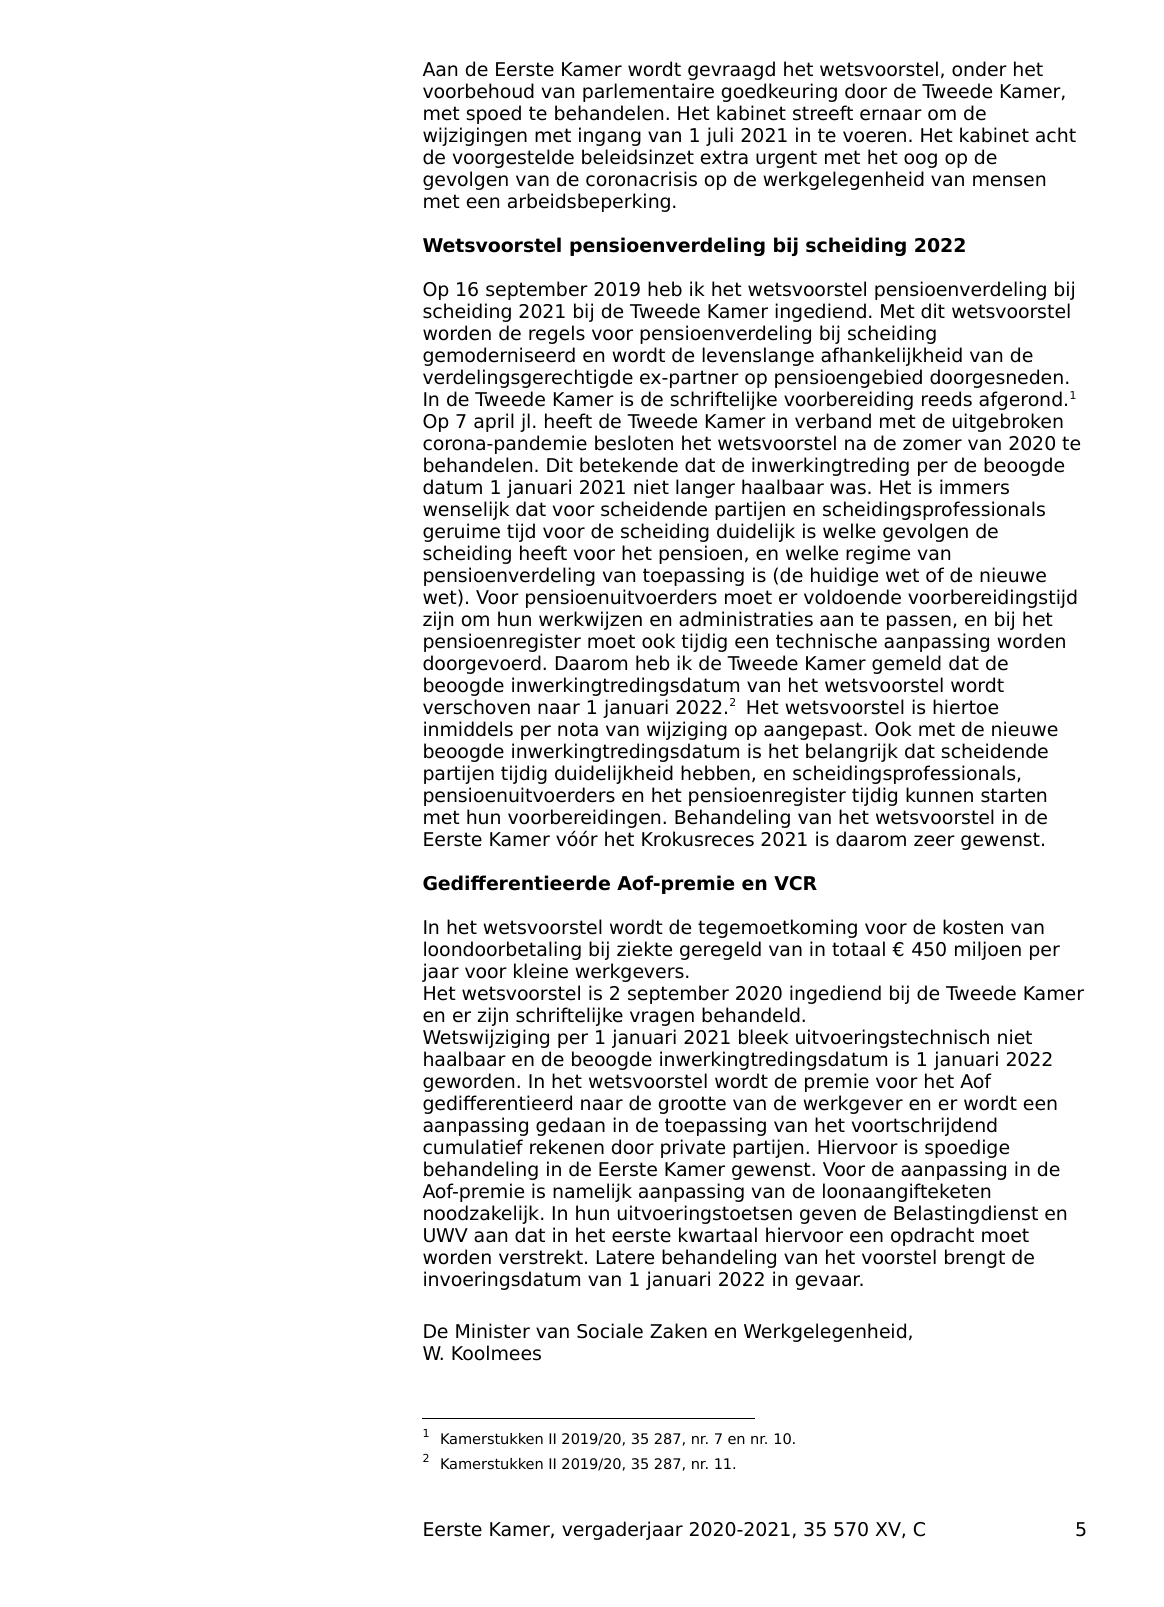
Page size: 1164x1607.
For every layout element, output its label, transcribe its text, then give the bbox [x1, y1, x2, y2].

text In het wetsvoorstel wordt de tegemoetkoming voor de kosten van loondoorbetaling bij ziekte geregeld van in totaal € 450 miljoen per jaar voor kleine werkgevers. [422, 917, 1087, 983]
text De Minister van Sociale Zaken en Werkgelegenheid, W. Koolmees [422, 1321, 1087, 1365]
text Aan de Eerste Kamer wordt gevraagd het wetsvoorstel, onder het voorbehoud van parlementaire goedkeuring door de Tweede Kamer, met spoed te behandelen. Het kabinet streeft ernaar om de wijzigingen met ingang van 1 juli 2021 in te voeren. Het kabinet acht de voorgestelde beleidsinzet extra urgent met het oog op de gevolgen van de coronacrisis op de werkgelegenheid van mensen met een arbeidsbeperking. [422, 59, 1087, 213]
text In de Tweede Kamer is de schriftelijke voorbereiding reeds afgerond. Op 7 april jl. heeft de Tweede Kamer in verband met de uitgebroken corona-pandemie besloten het wetsvoorstel na de zomer van 2020 te behandelen. Dit betekende dat de inwerkingtreding per de beoogde datum 1 januari 2021 niet langer haalbaar was. Het is immers wenselijk dat voor scheidende partijen en scheidingsprofessionals geruime tijd voor de scheiding duidelijk is welke gevolgen de scheiding heeft voor het pensioen, en welke regime van pensioenverdeling van toepassing is (de huidige wet of de nieuwe wet). Voor pensioenuitvoerders moet er voldoende voorbereidingstijd zijn om hun werkwijzen en administraties aan te passen, en bij het pensioenregister moet ook tijdig een technische aanpassing worden doorgevoerd. Daarom heb ik de Tweede Kamer gemeld dat de beoogde inwerkingtredingsdatum van het wetsvoorstel wordt verschoven naar 1 januari 2022. Het wetsvoorstel is hiertoe inmiddels per nota van wijziging op aangepast. Ook met de nieuwe beoogde inwerkingtredingsdatum is het belangrijk dat scheidende partijen tijdig duidelijkheid hebben, en scheidingsprofessionals, pensioenuitvoerders en het pensioenregister tijdig kunnen starten met hun voorbereidingen. Behandeling van het wetsvoorstel in de Eerste Kamer vóór het Krokusreces 2021 is daarom zeer gewenst. [422, 389, 1087, 851]
text Op 16 september 2019 heb ik het wetsvoorstel pensioenverdeling bij scheiding 2021 bij de Tweede Kamer ingediend. Met dit wetsvoorstel worden de regels voor pensioenverdeling bij scheiding gemoderniseerd en wordt de levenslange afhankelijkheid van de verdelingsgerechtigde ex-partner op pensioengebied doorgesneden. [422, 279, 1087, 389]
text Kamerstukken II 2019/20, 35 287, nr. 11. [422, 1452, 1087, 1474]
subtitle Gedifferentieerde Aof-premie en VCR [422, 873, 1087, 895]
text Wetswijziging per 1 januari 2021 bleek uitvoeringstechnisch niet haalbaar en de beoogde inwerkingtredingsdatum is 1 januari 2022 geworden. In het wetsvoorstel wordt de premie voor het Aof gedifferentieerd naar de grootte van de werkgever en er wordt een aanpassing gedaan in de toepassing van het voortschrijdend cumulatief rekenen door private partijen. Hiervoor is spoedige behandeling in de Eerste Kamer gewenst. Voor de aanpassing in de Aof-premie is namelijk aanpassing van de loonaangifteketen noodzakelijk. In hun uitvoeringstoetsen geven de Belastingdienst en UWV aan dat in het eerste kwartaal hiervoor een opdracht moet worden verstrekt. Latere behandeling van het voorstel brengt de invoeringsdatum van 1 januari 2022 in gevaar. [422, 1027, 1087, 1291]
text Kamerstukken II 2019/20, 35 287, nr. 7 en nr. 10. [422, 1427, 1087, 1449]
text Het wetsvoorstel is 2 september 2020 ingediend bij de Tweede Kamer en er zijn schriftelijke vragen behandeld. [422, 983, 1087, 1027]
subtitle Wetsvoorstel pensioenverdeling bij scheiding 2022 [422, 235, 1087, 257]
